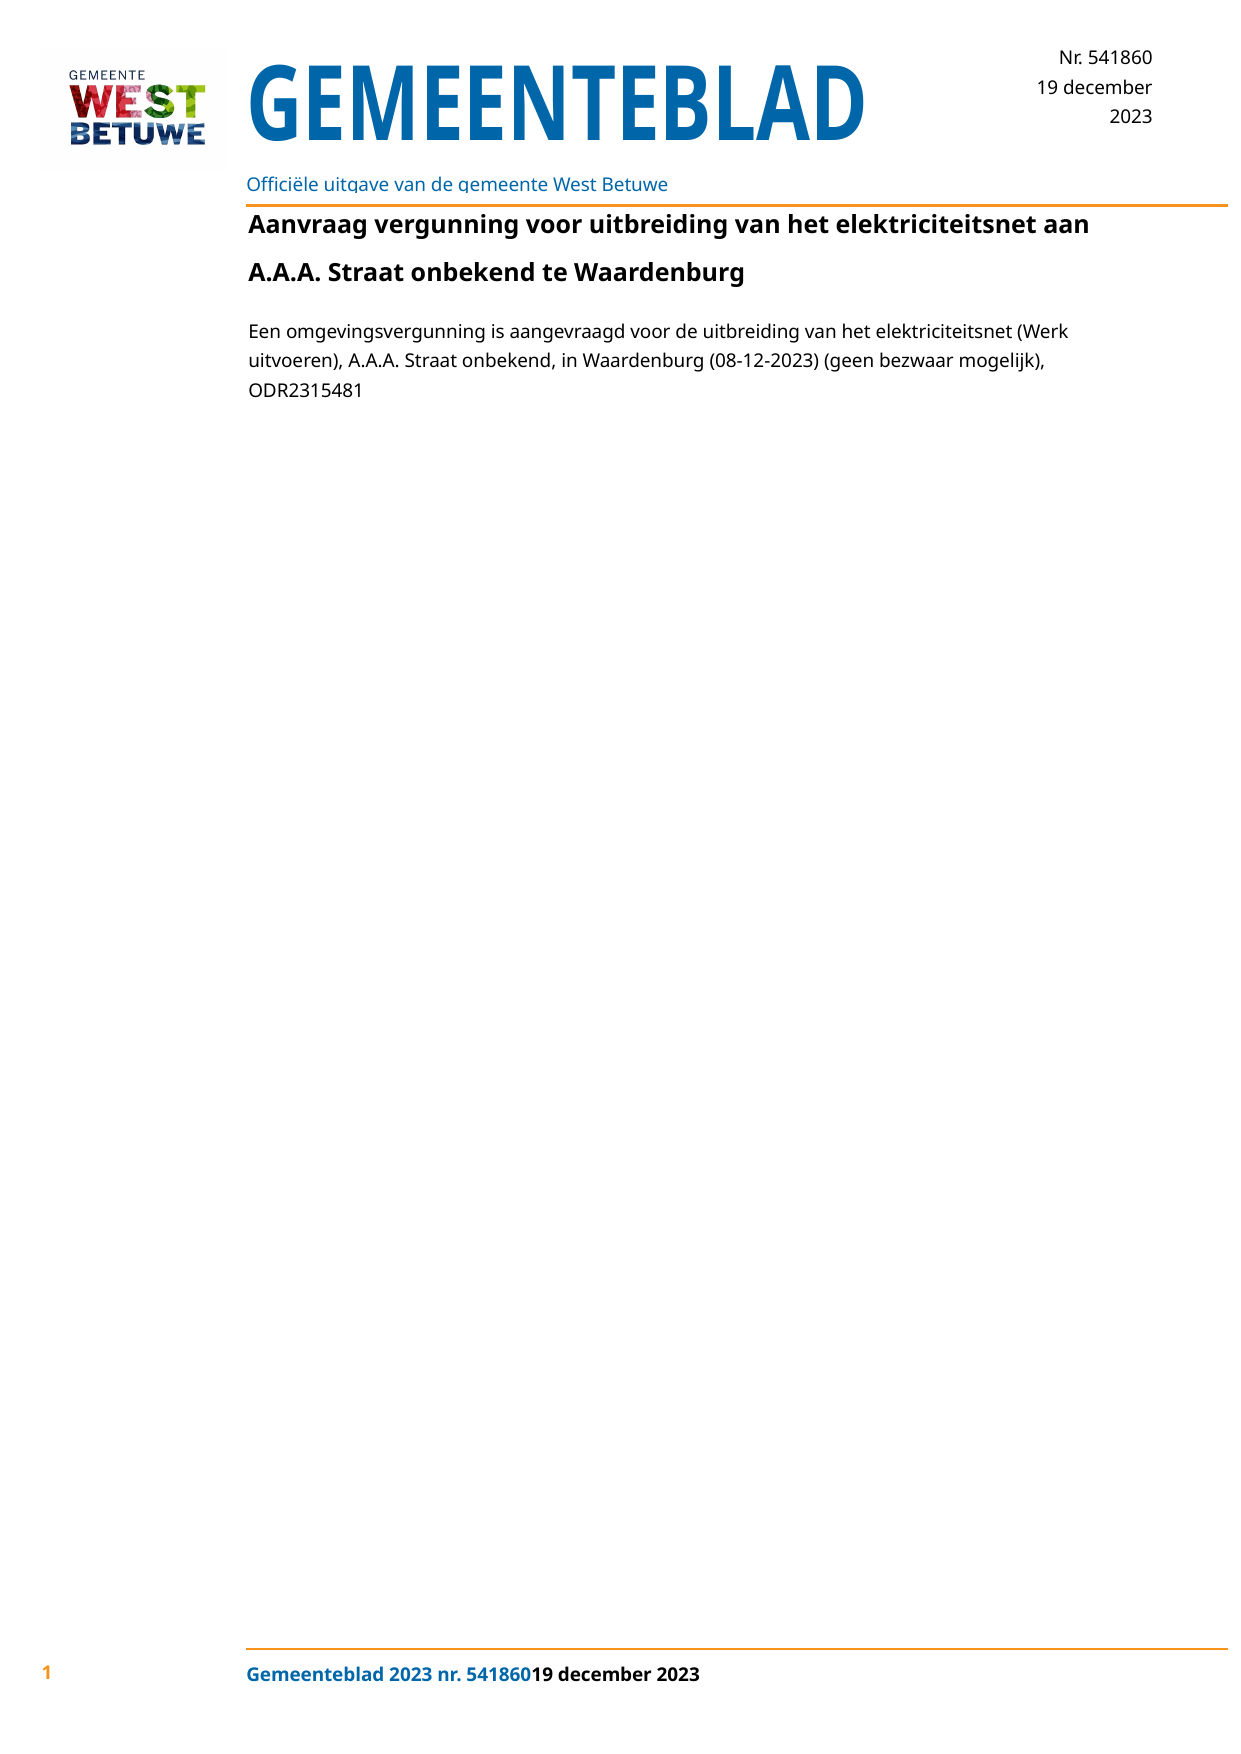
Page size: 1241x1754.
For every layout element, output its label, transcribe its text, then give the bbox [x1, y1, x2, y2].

text Een omgevingsvergunning is aangevraagd voor de uitbreiding van het elektriciteitsnet (Werk uitvoeren), A.A.A. Straat onbekend, in Waardenburg (08-12-2023) (geen bezwaar mogelijk), ODR2315481 [248, 318, 1152, 403]
picture [41, 47, 231, 172]
text Aanvraag vergunning voor uitbreiding van het elektriciteitsnet aan A.A.A. Straat onbekend te Waardenburg [248, 207, 1152, 288]
